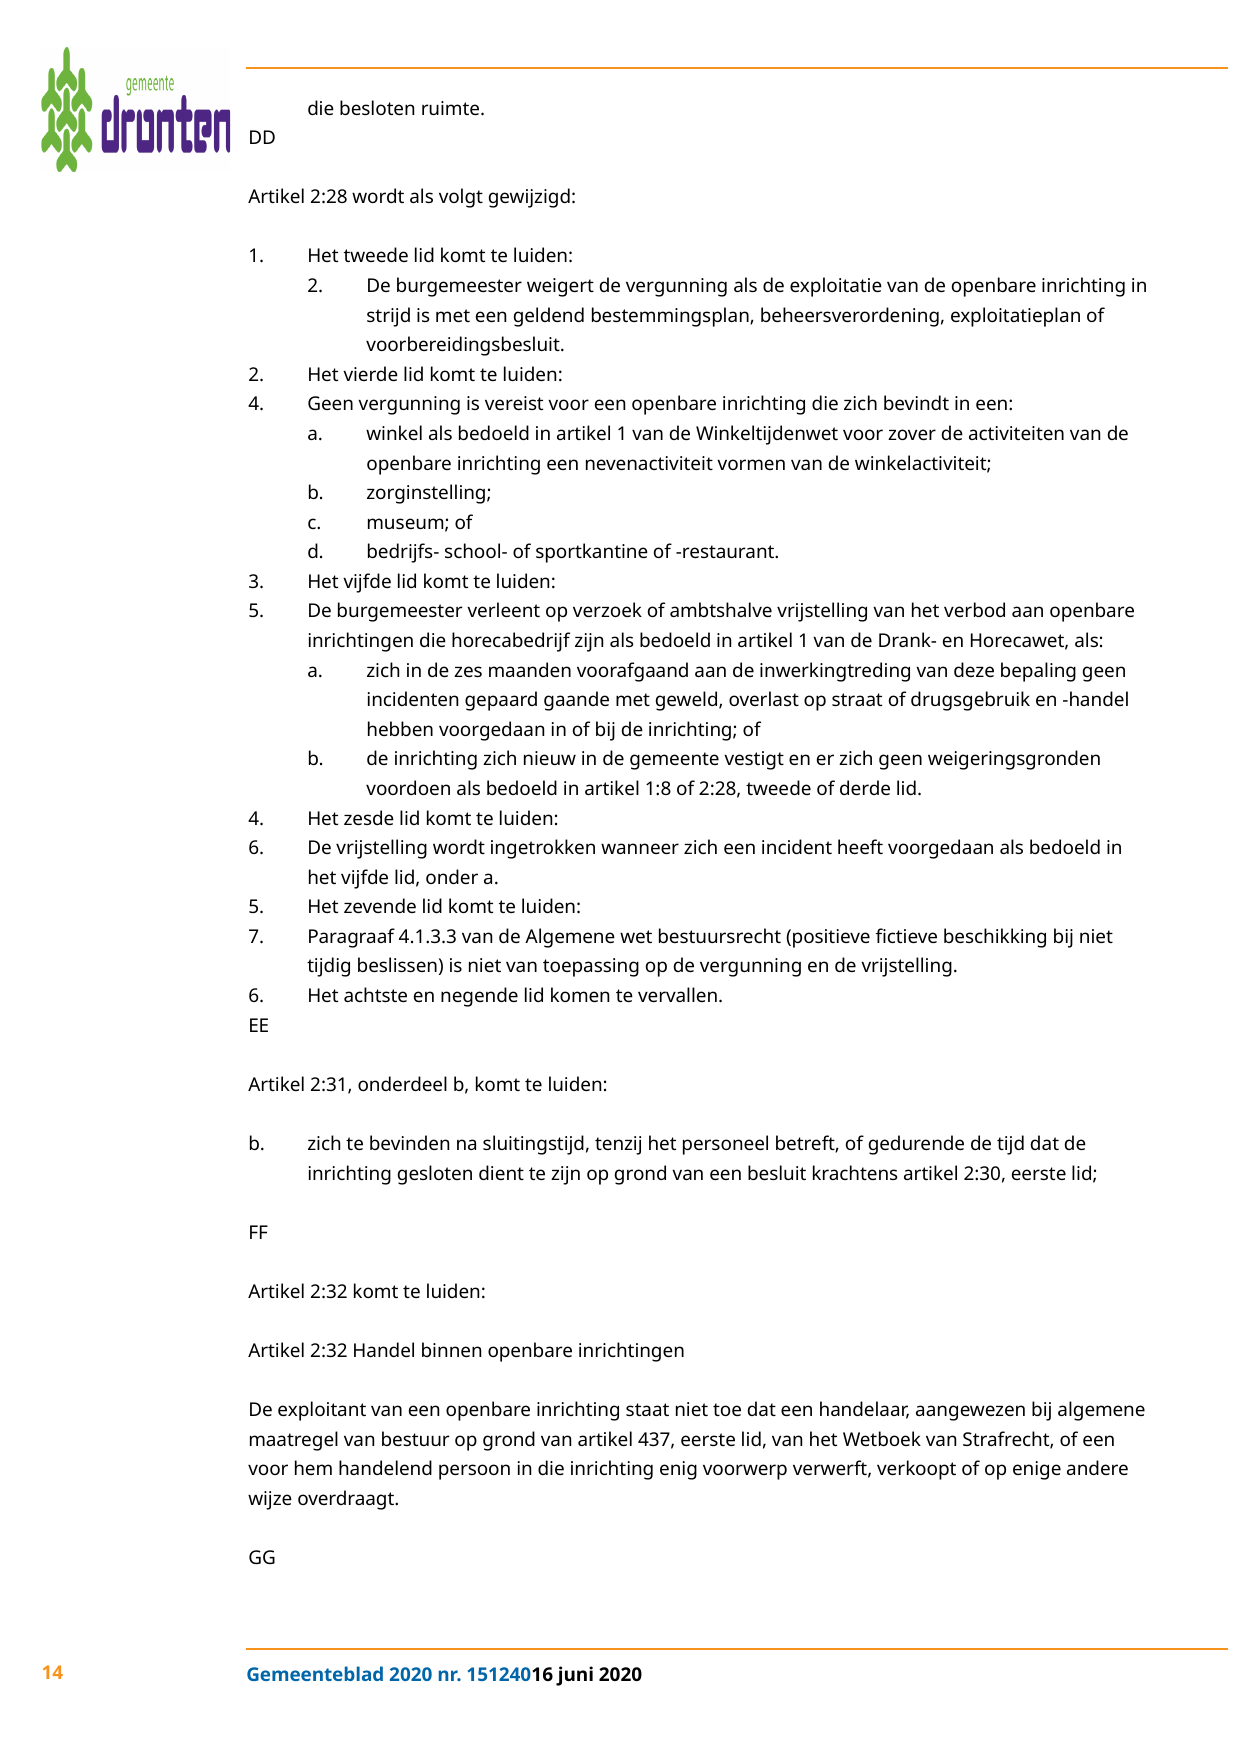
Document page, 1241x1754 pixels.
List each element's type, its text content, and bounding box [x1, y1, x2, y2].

list winkel als bedoeld in artikel 1 van de Winkeltijdenwet voor zover de activiteiten van de openbare inrichting een nevenactiviteit vormen van de winkelactiviteit; [307, 420, 1152, 476]
list Het tweede lid komt te luiden: [248, 243, 1152, 268]
text GG [248, 1544, 1152, 1570]
list museum; of [307, 509, 1152, 535]
picture [41, 47, 231, 172]
list bedrijfs- school- of sportkantine of -restaurant. [307, 538, 1152, 564]
list die besloten ruimte. [248, 95, 1152, 121]
text DD [248, 124, 1152, 150]
list zich in de zes maanden voorafgaand aan de inwerkingtreding van deze bepaling geen incidenten gepaard gaande met geweld, overlast op straat of drugsgebruik en -handel hebben voorgedaan in of bij de inrichting; of [307, 657, 1152, 742]
list De burgemeester verleent op verzoek of ambtshalve vrijstelling van het verbod aan openbare inrichtingen die horecabedrijf zijn als bedoeld in artikel 1 van de Drank- en Horecawet, als: [248, 598, 1152, 653]
text Artikel 2:31, onderdeel b, komt te luiden: [248, 1071, 1152, 1097]
text FF [248, 1219, 1152, 1245]
list Het achtste en negende lid komen te vervallen. [248, 982, 1152, 1008]
list Paragraaf 4.1.3.3 van de Algemene wet bestuursrecht (positieve fictieve beschikking bij niet tijdig beslissen) is niet van toepassing op de vergunning en de vrijstelling. [248, 923, 1152, 978]
list Het zesde lid komt te luiden: [248, 805, 1152, 831]
text Artikel 2:28 wordt als volgt gewijzigd: [248, 183, 1152, 209]
list Het vierde lid komt te luiden: [248, 361, 1152, 387]
list zorginstelling; [307, 479, 1152, 505]
text De exploitant van een openbare inrichting staat niet toe dat een handelaar, aangewezen bij algemene maatregel van bestuur op grond van artikel 437, eerste lid, van het Wetboek van Strafrecht, of een voor hem handelend persoon in die inrichting enig voorwerp verwerft, verkoopt of op enige andere wijze overdraagt. [248, 1396, 1152, 1511]
list Het zevende lid komt te luiden: [248, 893, 1152, 919]
list zich te bevinden na sluitingstijd, tenzij het personeel betreft, of gedurende de tijd dat de inrichting gesloten dient te zijn op grond van een besluit krachtens artikel 2:30, eerste lid; [248, 1130, 1152, 1186]
list De vrijstelling wordt ingetrokken wanneer zich een incident heeft voorgedaan als bedoeld in het vijfde lid, onder a. [248, 834, 1152, 890]
text Artikel 2:32 Handel binnen openbare inrichtingen [248, 1337, 1152, 1363]
list De burgemeester weigert de vergunning als de exploitatie van de openbare inrichting in strijd is met een geldend bestemmingsplan, beheersverordening, exploitatieplan of voorbereidingsbesluit. [307, 272, 1152, 357]
list Geen vergunning is vereist voor een openbare inrichting die zich bevindt in een: [248, 391, 1152, 416]
text EE [248, 1012, 1152, 1038]
list de inrichting zich nieuw in de gemeente vestigt en er zich geen weigeringsgronden voordoen als bedoeld in artikel 1:8 of 2:28, tweede of derde lid. [307, 746, 1152, 801]
text Artikel 2:32 komt te luiden: [248, 1278, 1152, 1304]
list Het vijfde lid komt te luiden: [248, 568, 1152, 594]
